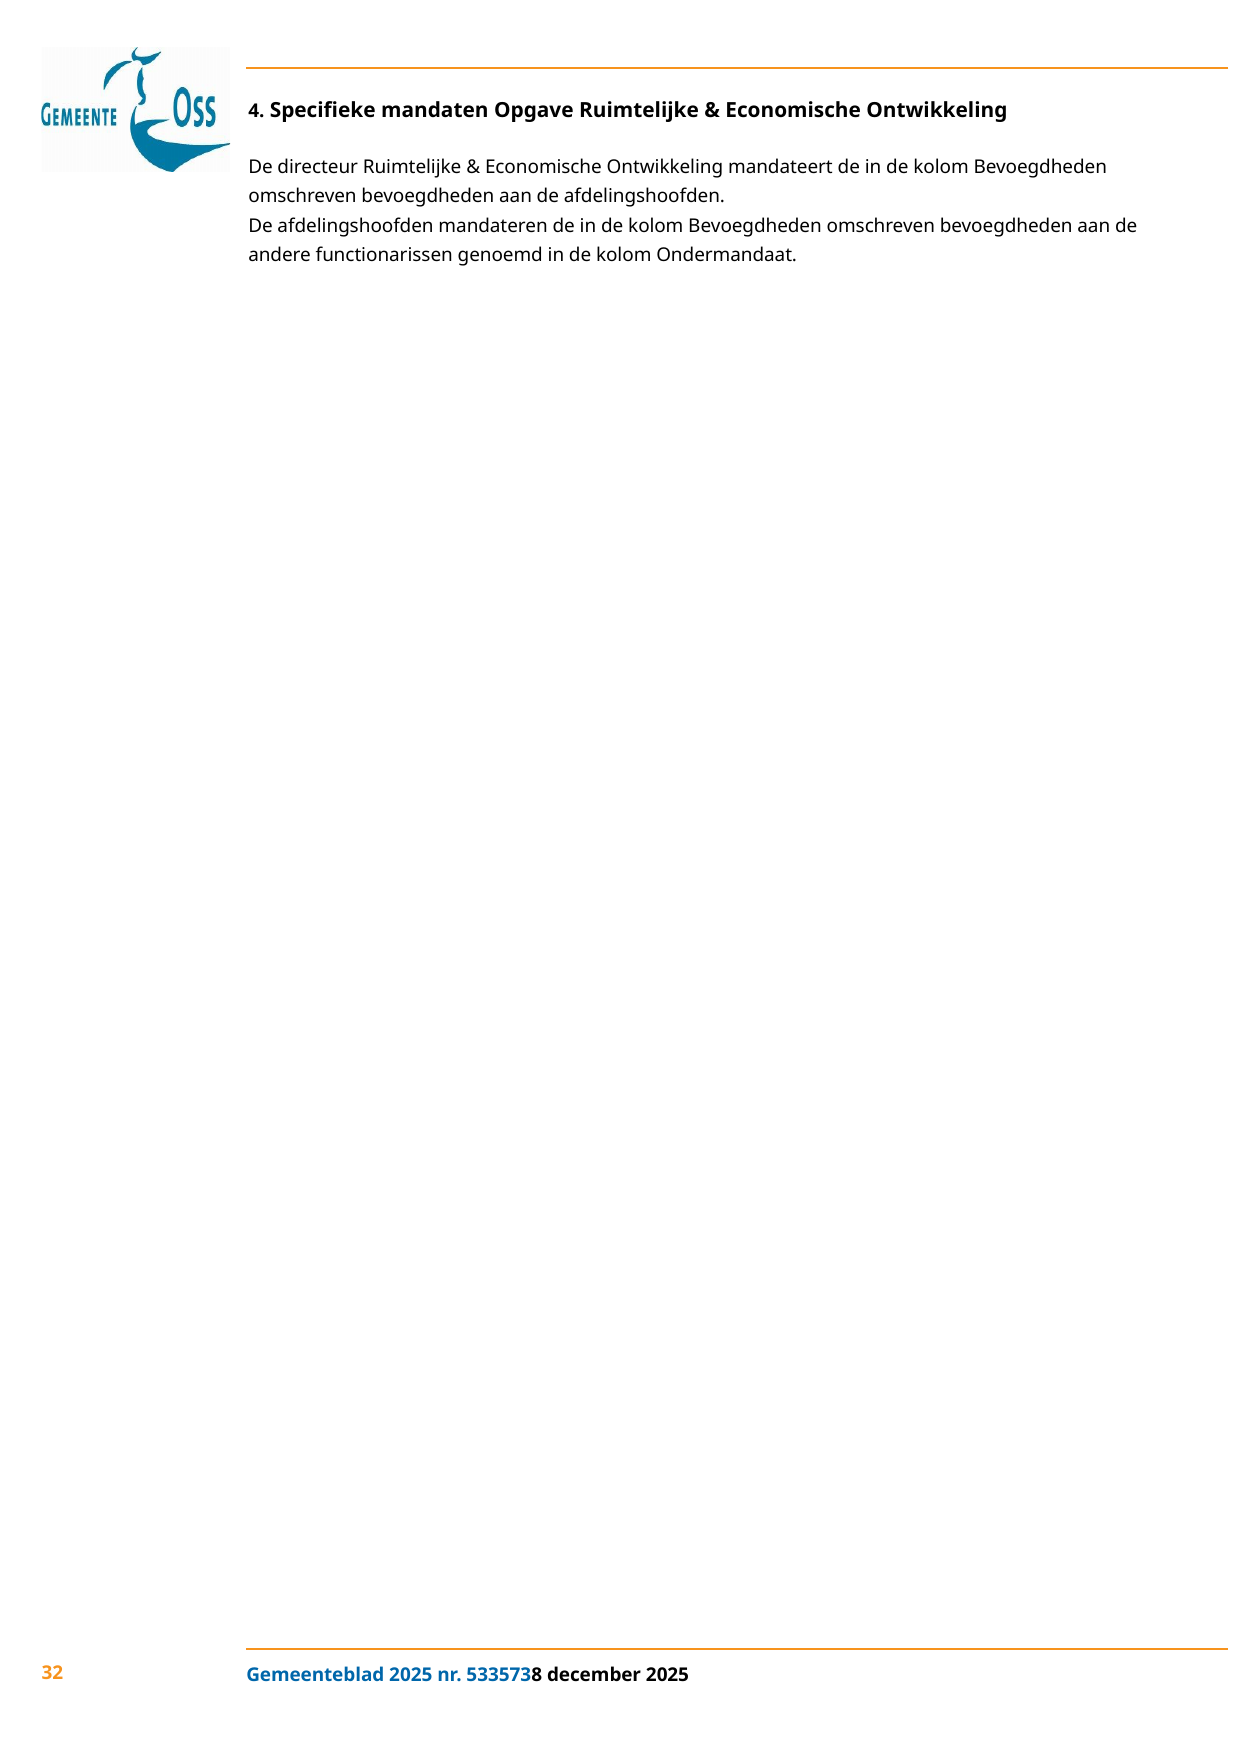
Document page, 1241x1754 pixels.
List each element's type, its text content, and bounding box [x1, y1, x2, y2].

text 4. Specifieke mandaten Opgave Ruimtelijke & Economische Ontwikkeling [248, 95, 1152, 123]
text De directeur Ruimtelijke & Economische Ontwikkeling mandateert de in de kolom Bevoegdheden omschreven bevoegdheden aan de afdelingshoofden. [248, 153, 1152, 208]
text De afdelingshoofden mandateren de in de kolom Bevoegdheden omschreven bevoegdheden aan de andere functionarissen genoemd in de kolom Ondermandaat. [248, 212, 1152, 267]
picture [41, 47, 231, 172]
